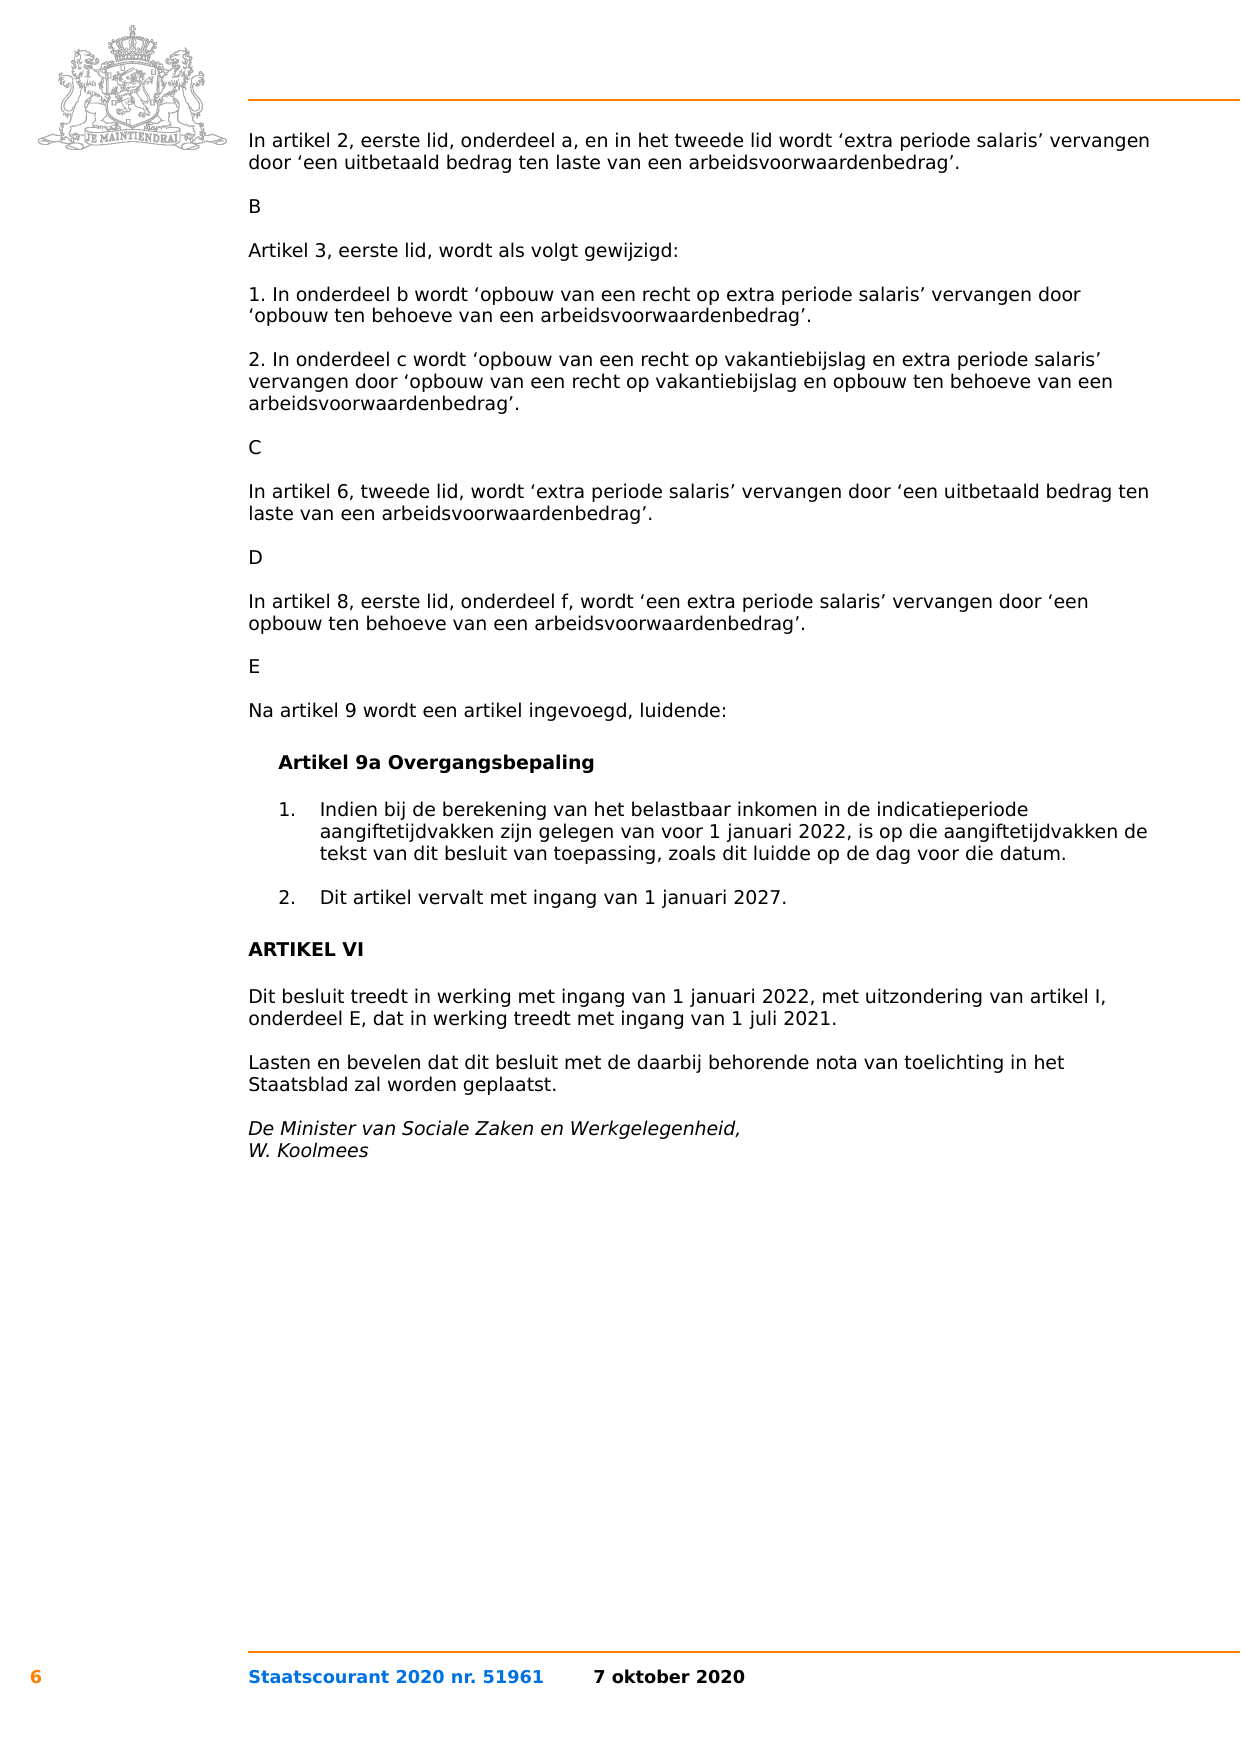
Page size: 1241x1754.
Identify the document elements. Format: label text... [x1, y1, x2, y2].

text In artikel 6, tweede lid, wordt ‘extra periode salaris’ vervangen door ‘een uitbetaald bedrag ten laste van een arbeidsvoorwaardenbedrag’. [248, 481, 1163, 525]
picture [38, 25, 227, 150]
text De Minister van Sociale Zaken en Werkgelegenheid, W. Koolmees [248, 1118, 1163, 1162]
text Dit besluit treedt in werking met ingang van 1 januari 2022, met uitzondering van artikel I, onderdeel E, dat in werking treedt met ingang van 1 juli 2021. [248, 986, 1163, 1030]
text In artikel 2, eerste lid, onderdeel a, en in het tweede lid wordt ‘extra periode salaris’ vervangen door ‘een uitbetaald bedrag ten laste van een arbeidsvoorwaardenbedrag’. [248, 130, 1163, 174]
text 1. In onderdeel b wordt ‘opbouw van een recht op extra periode salaris’ vervangen door ‘opbouw ten behoeve van een arbeidsvoorwaardenbedrag’. [248, 283, 1163, 327]
text Lasten en bevelen dat dit besluit met de daarbij behorende nota van toelichting in het Staatsblad zal worden geplaatst. [248, 1052, 1163, 1096]
text 2. Dit artikel vervalt met ingang van 1 januari 2027. [278, 887, 1163, 909]
text D [248, 547, 1163, 569]
text Artikel 3, eerste lid, wordt als volgt gewijzigd: [248, 239, 1163, 262]
text In artikel 8, eerste lid, onderdeel f, wordt ‘een extra periode salaris’ vervangen door ‘een opbouw ten behoeve van een arbeidsvoorwaardenbedrag’. [248, 591, 1163, 634]
text 1. Indien bij de berekening van het belastbaar inkomen in de indicatieperiode aangiftetijdvakken zijn gelegen van voor 1 januari 2022, is op die aangiftetijdvakken de tekst van dit besluit van toepassing, zoals dit luidde op de dag voor die datum. [278, 799, 1163, 865]
subtitle Artikel 9a Overgangsbepaling [278, 752, 1163, 774]
subtitle ARTIKEL VI [248, 939, 1163, 961]
text C [248, 437, 1163, 459]
text Na artikel 9 wordt een artikel ingevoegd, luidende: [248, 700, 1163, 722]
text E [248, 656, 1163, 678]
text B [248, 196, 1163, 218]
text 2. In onderdeel c wordt ‘opbouw van een recht op vakantiebijslag en extra periode salaris’ vervangen door ‘opbouw van een recht op vakantiebijslag en opbouw ten behoeve van een arbeidsvoorwaardenbedrag’. [248, 349, 1163, 415]
